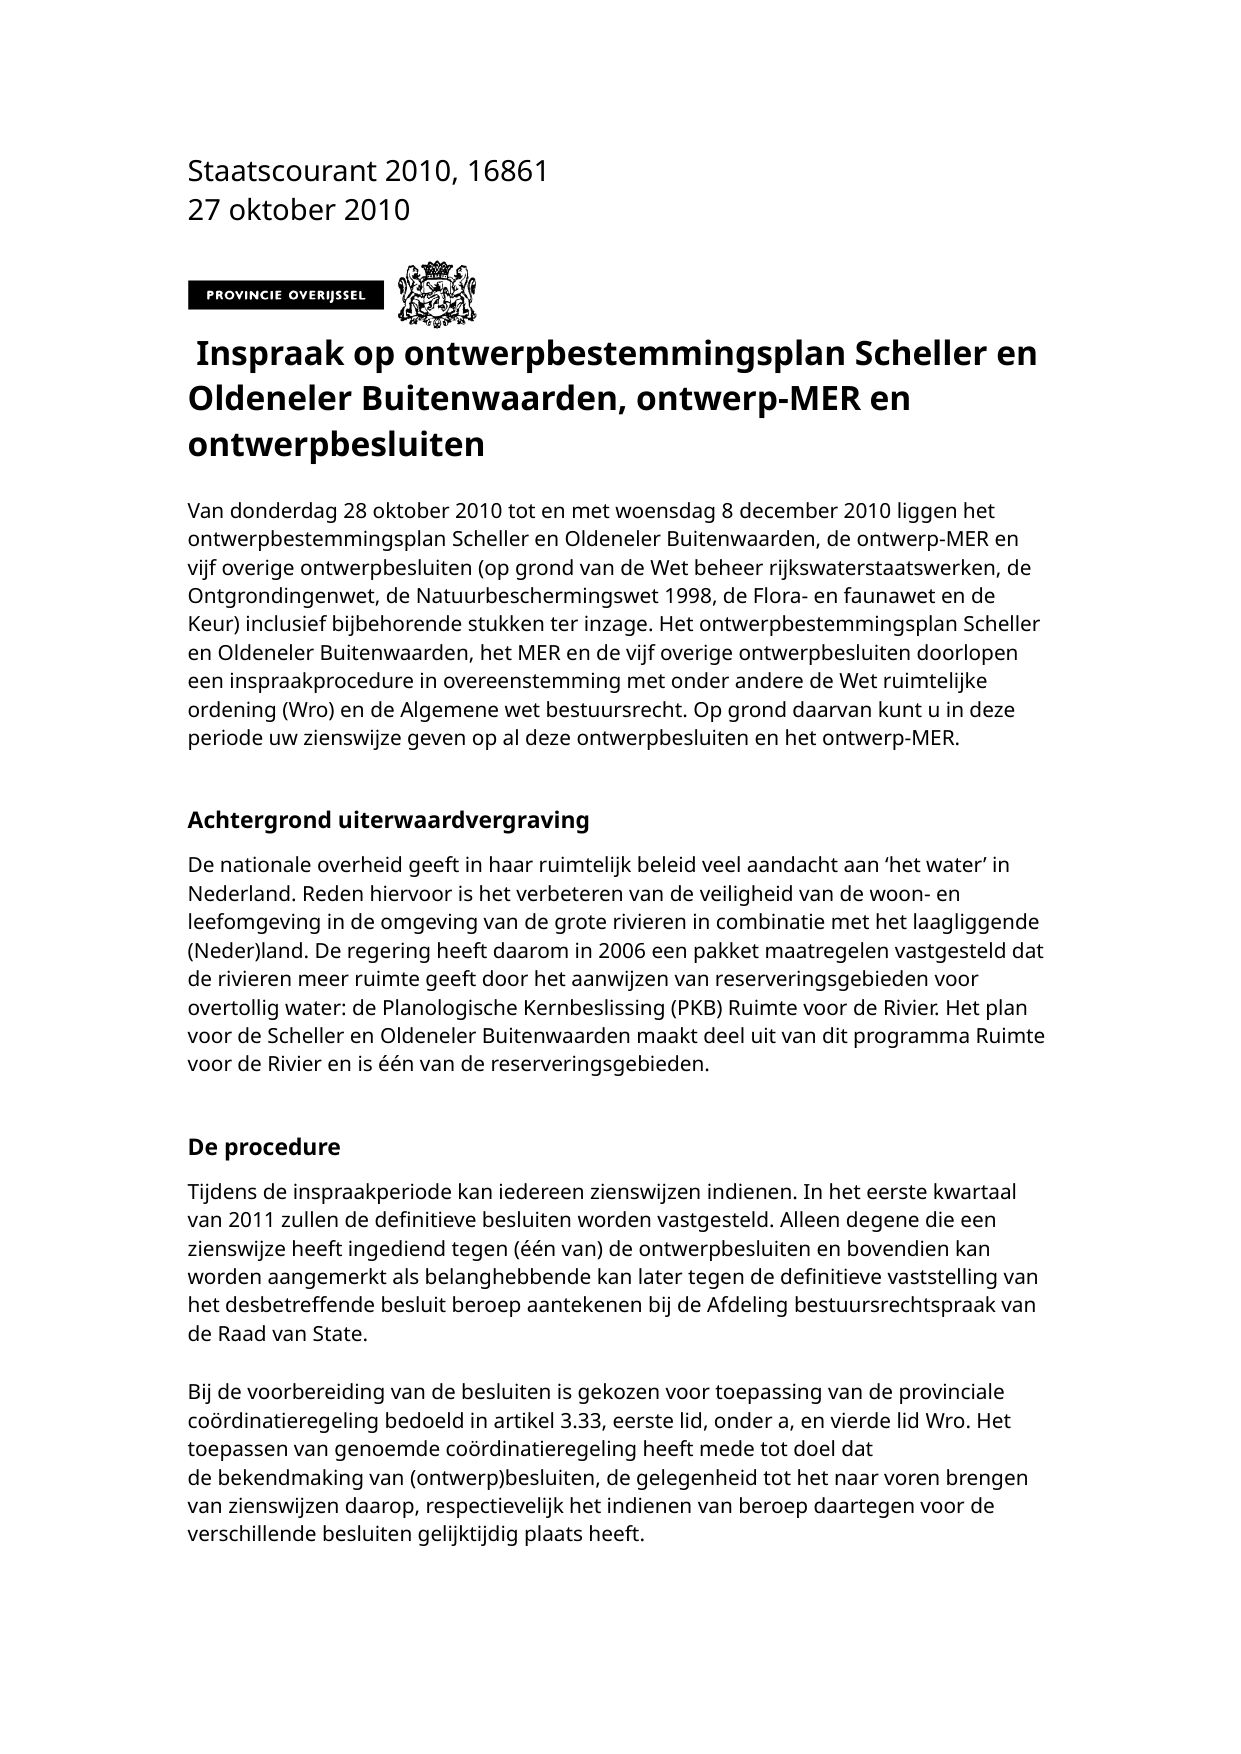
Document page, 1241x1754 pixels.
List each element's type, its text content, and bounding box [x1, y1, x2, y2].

text Van donderdag 28 oktober 2010 tot en met woensdag 8 december 2010 liggen het ontwerpbestemmingsplan Scheller en Oldeneler Buitenwaarden, de ontwerp-MER en vijf overige ontwerpbesluiten (op grond van de Wet beheer rijkswaterstaatswerken, de Ontgrondingenwet, de Natuurbeschermingswet 1998, de Flora- en faunawet en de Keur) inclusief bijbehorende stukken ter inzage. Het ontwerpbestemmingsplan Scheller en Oldeneler Buitenwaarden, het MER en de vijf overige ontwerpbesluiten doorlopen een inspraakprocedure in overeenstemming met onder andere de Wet ruimtelijke ordening (Wro) en de Algemene wet bestuursrecht. Op grond daarvan kunt u in deze periode uw zienswijze geven op al deze ontwerpbesluiten en het ontwerp-MER. [187, 496, 1053, 752]
subtitle De procedure [187, 1131, 1053, 1162]
text Tijdens de inspraakperiode kan iedereen zienswijzen indienen. In het eerste kwartaal van 2011 zullen de definitieve besluiten worden vastgesteld. Alleen degene die een zienswijze heeft ingediend tegen (één van) de ontwerpbesluiten en bovendien kan worden aangemerkt als belanghebbende kan later tegen de definitieve vaststelling van het desbetreffende besluit beroep aantekenen bij de Afdeling bestuursrechtspraak van de Raad van State. [187, 1177, 1053, 1347]
subtitle Inspraak op ontwerpbestemmingsplan Scheller en Oldeneler Buitenwaarden, ontwerp-MER en ontwerpbesluiten [187, 271, 1053, 466]
text De nationale overheid geeft in haar ruimtelijk beleid veel aandacht aan ‘het water’ in Nederland. Reden hiervoor is het verbeteren van de veiligheid van de woon- en leefomgeving in de omgeving van de grote rivieren in combinatie met het laagliggende (Neder)land. De regering heeft daarom in 2006 een pakket maatregelen vastgesteld dat de rivieren meer ruimte geeft door het aanwijzen van reserveringsgebieden voor overtollig water: de Planologische Kernbeslissing (PKB) Ruimte voor de Rivier. Het plan voor de Scheller en Oldeneler Buitenwaarden maakt deel uit van dit programma Ruimte voor de Rivier en is één van de reserveringsgebieden. [187, 851, 1053, 1078]
subtitle Achtergrond uiterwaardvergraving [187, 804, 1053, 836]
picture [187, 258, 477, 330]
text 27 oktober 2010 [187, 190, 1053, 229]
text Bij de voorbereiding van de besluiten is gekozen voor toepassing van de provinciale coördinatieregeling bedoeld in artikel 3.33, eerste lid, onder a, en vierde lid Wro. Het toepassen van genoemde coördinatieregeling heeft mede tot doel dat de bekendmaking van (ontwerp)besluiten, de gelegenheid tot het naar voren brengen van zienswijzen daarop, respectievelijk het indienen van beroep daartegen voor de verschillende besluiten gelijktijdig plaats heeft. [187, 1377, 1053, 1548]
text Staatscourant 2010, 16861 [187, 150, 1053, 190]
